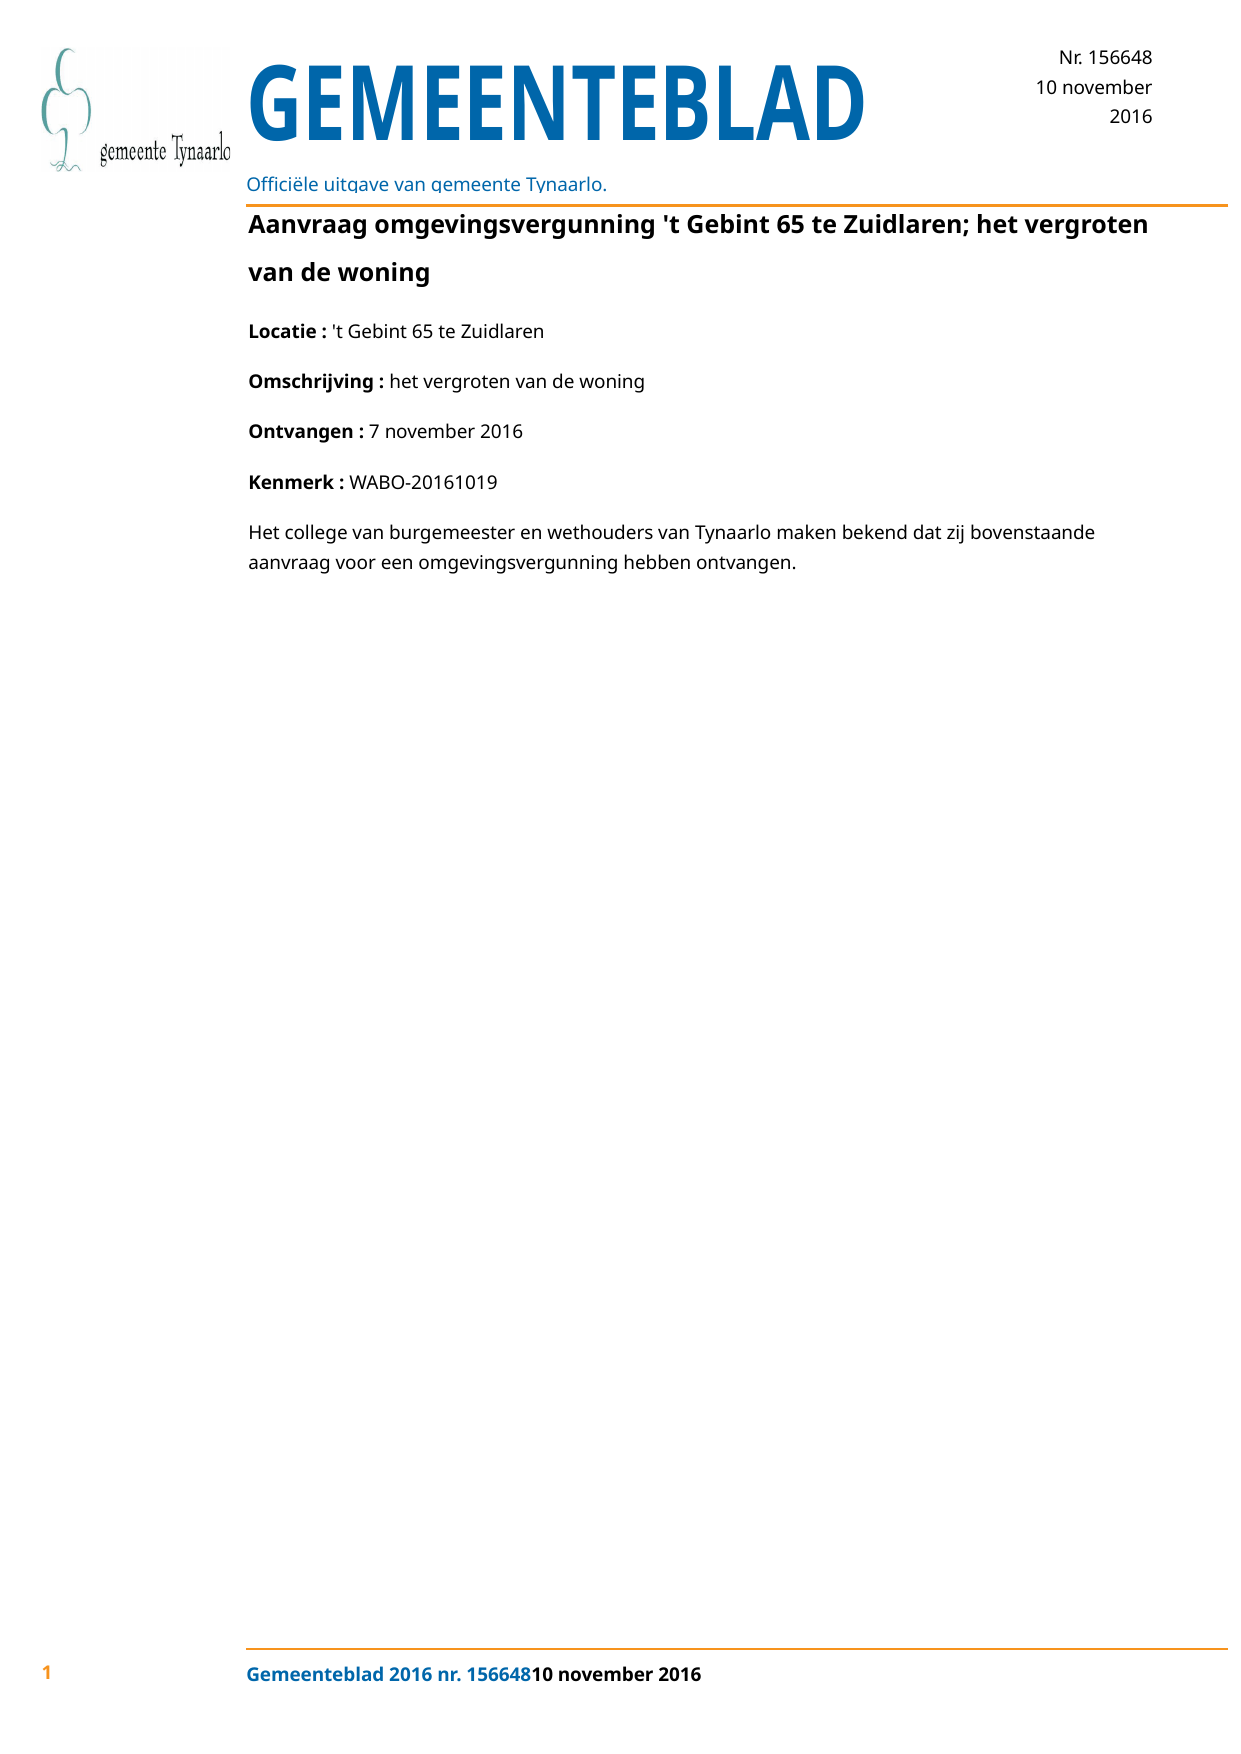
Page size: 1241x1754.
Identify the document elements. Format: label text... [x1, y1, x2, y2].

text Aanvraag omgevingsvergunning 't Gebint 65 te Zuidlaren; het vergroten van de woning [248, 207, 1152, 288]
text Het college van burgemeester en wethouders van Tynaarlo maken bekend dat zij bovenstaande aanvraag voor een omgevingsvergunning hebben ontvangen. [248, 519, 1152, 575]
text Locatie : 't Gebint 65 te Zuidlaren [248, 318, 1152, 344]
text Ontvangen : 7 november 2016 [248, 419, 1152, 444]
text Omschrijving : het vergroten van de woning [248, 368, 1152, 394]
text Kenmerk : WABO-20161019 [248, 469, 1152, 495]
picture [41, 47, 231, 172]
